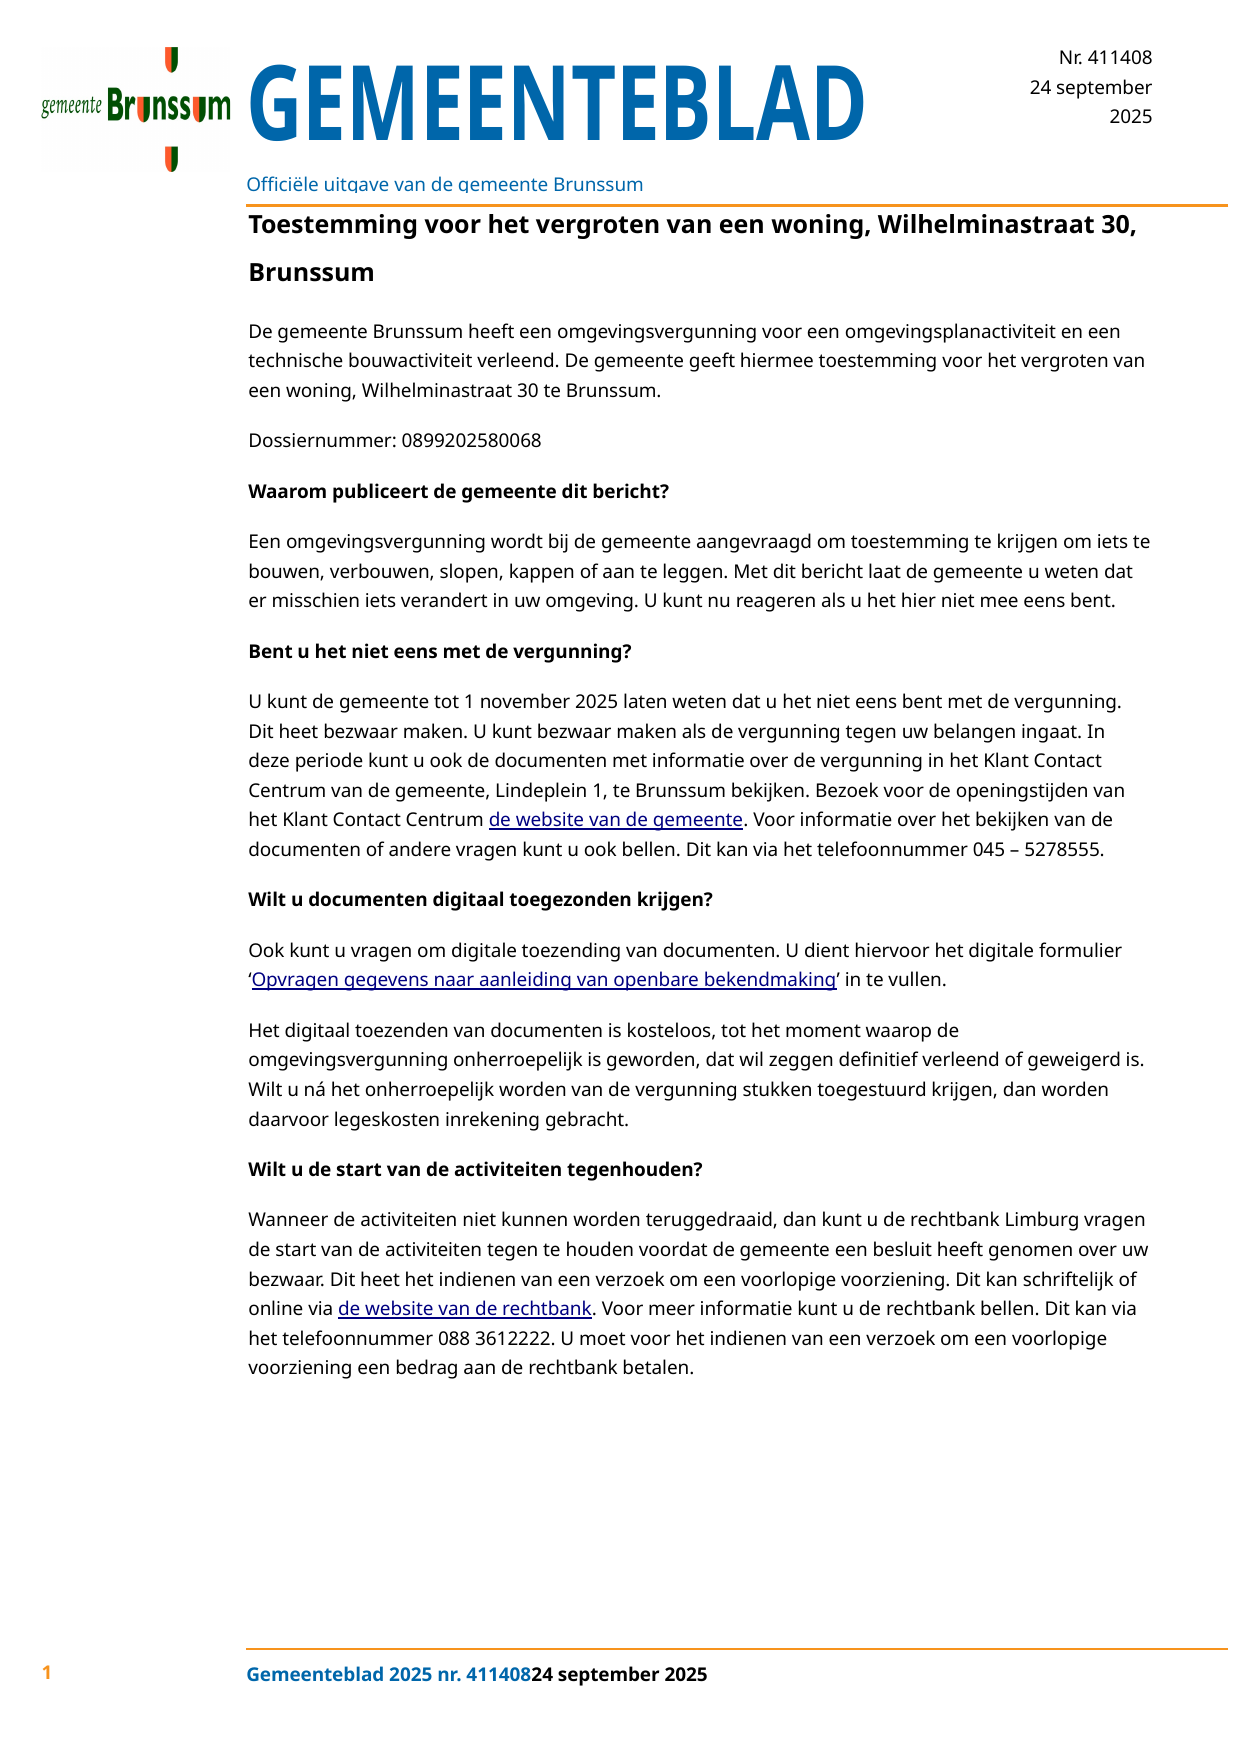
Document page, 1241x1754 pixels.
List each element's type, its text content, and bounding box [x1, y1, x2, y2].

text Wanneer de activiteiten niet kunnen worden teruggedraaid, dan kunt u de rechtbank Limburg vragen de start van de activiteiten tegen te houden voordat de gemeente een besluit heeft genomen over uw bezwaar. Dit heet het indienen van een verzoek om een voorlopige voorziening. Dit kan schriftelijk of online via de website van de rechtbank. Voor meer informatie kunt u de rechtbank bellen. Dit kan via het telefoonnummer 088 3612222. U moet voor het indienen van een verzoek om een voorlopige voorziening een bedrag aan de rechtbank betalen. [248, 1207, 1152, 1380]
text Wilt u documenten digitaal toegezonden krijgen? [248, 887, 1152, 912]
text Wilt u de start van de activiteiten tegenhouden? [248, 1156, 1152, 1182]
text Het digitaal toezenden van documenten is kosteloos, tot het moment waarop de omgevingsvergunning onherroepelijk is geworden, dat wil zeggen definitief verleend of geweigerd is. Wilt u ná het onherroepelijk worden van de vergunning stukken toegestuurd krijgen, dan worden daarvoor legeskosten inrekening gebracht. [248, 1017, 1152, 1132]
text U kunt de gemeente tot 1 november 2025 laten weten dat u het niet eens bent met de vergunning. Dit heet bezwaar maken. U kunt bezwaar maken als de vergunning tegen uw belangen ingaat. In deze periode kunt u ook de documenten met informatie over de vergunning in het Klant Contact Centrum van de gemeente, Lindeplein 1, te Brunssum bekijken. Bezoek voor de openingstijden van het Klant Contact Centrum de website van de gemeente. Voor informatie over het bekijken van de documenten of andere vragen kunt u ook bellen. Dit kan via het telefoonnummer 045 – 5278555. [248, 688, 1152, 862]
text Een omgevingsvergunning wordt bij de gemeente aangevraagd om toestemming te krijgen om iets te bouwen, verbouwen, slopen, kappen of aan te leggen. Met dit bericht laat de gemeente u weten dat er misschien iets verandert in uw omgeving. U kunt nu reageren als u het hier niet mee eens bent. [248, 528, 1152, 613]
text Dossiernummer: 0899202580068 [248, 427, 1152, 453]
text Bent u het niet eens met de vergunning? [248, 638, 1152, 664]
picture [41, 47, 231, 172]
text Toestemming voor het vergroten van een woning, Wilhelminastraat 30, Brunssum [248, 207, 1152, 288]
text De gemeente Brunssum heeft een omgevingsvergunning voor een omgevingsplanactiviteit en een technische bouwactiviteit verleend. De gemeente geeft hiermee toestemming voor het vergroten van een woning, Wilhelminastraat 30 te Brunssum. [248, 318, 1152, 403]
text Ook kunt u vragen om digitale toezending van documenten. U dient hiervoor het digitale formulier ‘Opvragen gegevens naar aanleiding van openbare bekendmaking’ in te vullen. [248, 937, 1152, 992]
text Waarom publiceert de gemeente dit bericht? [248, 478, 1152, 504]
